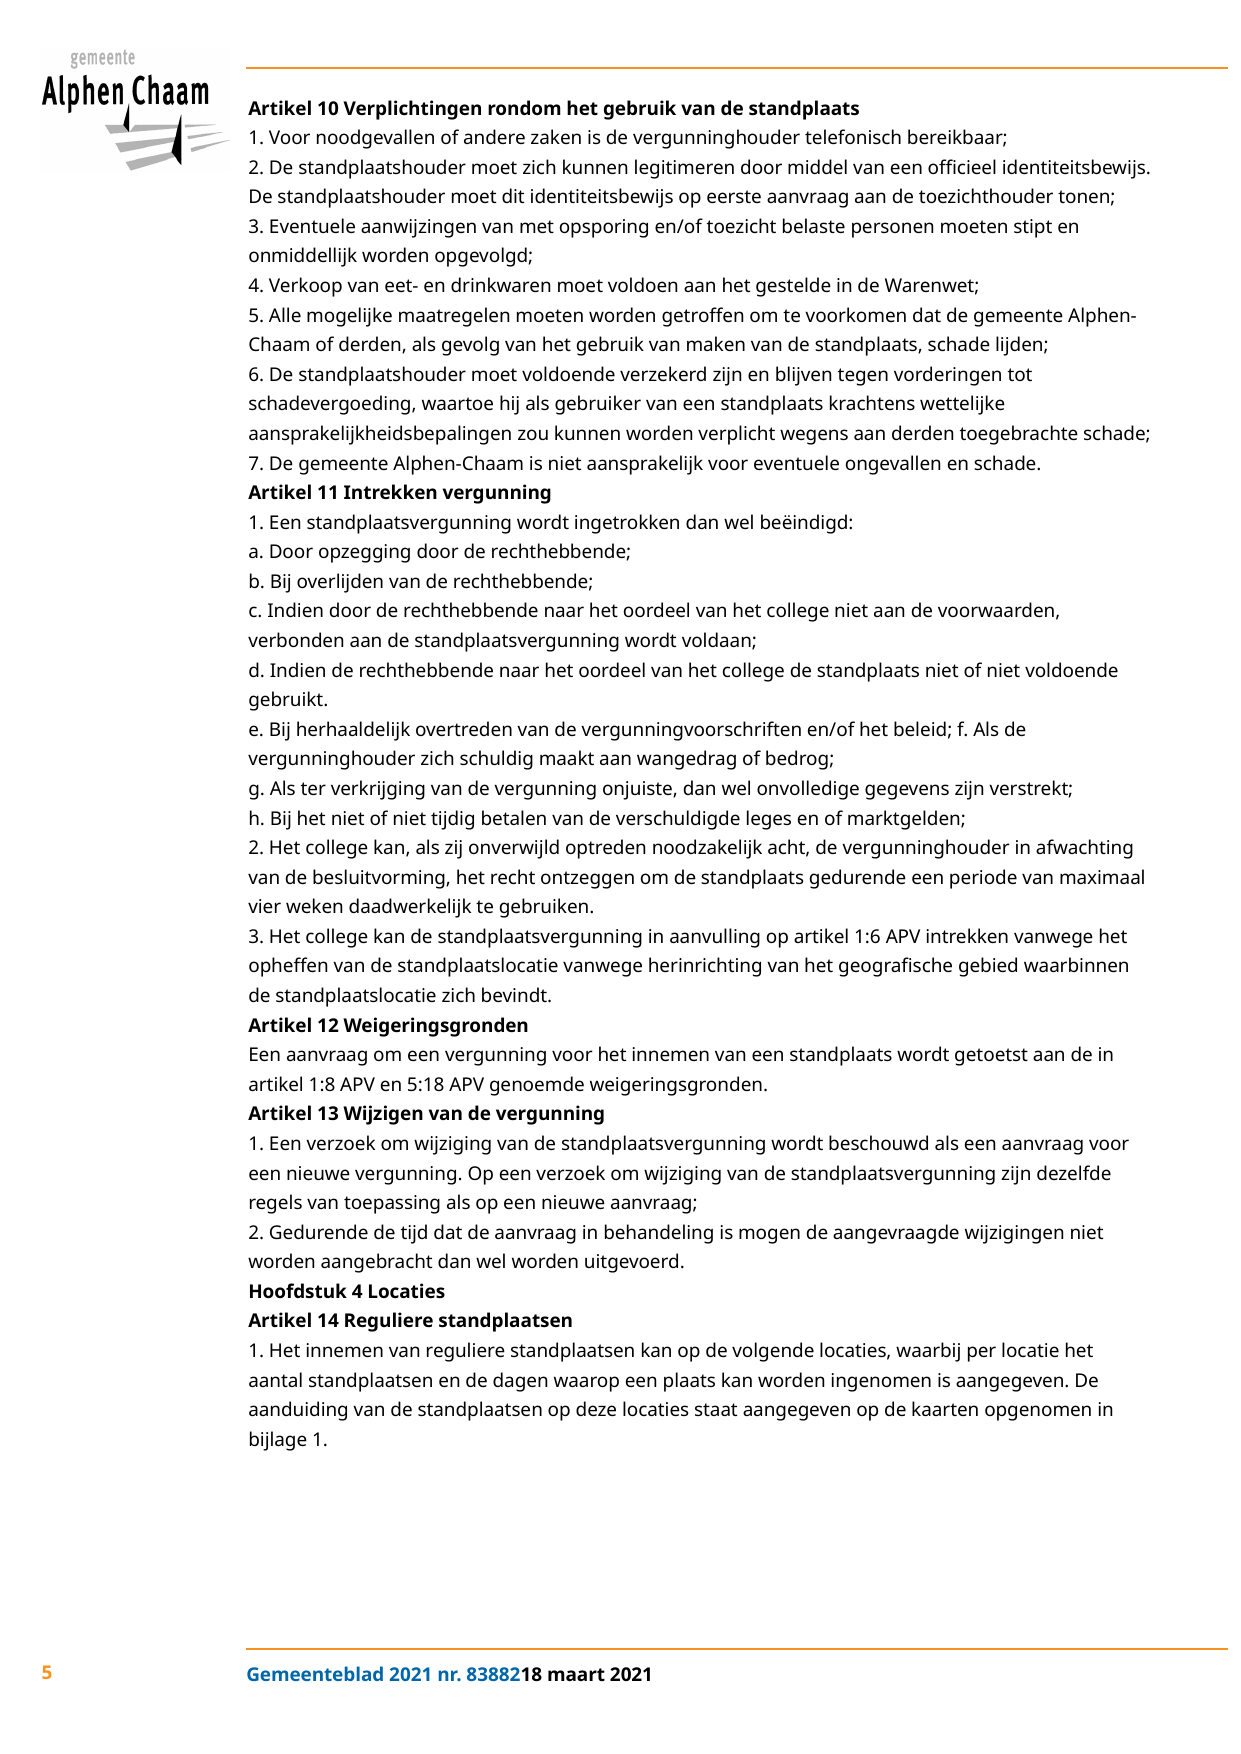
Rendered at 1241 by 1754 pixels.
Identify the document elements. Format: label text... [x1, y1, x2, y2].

text 3. Het college kan de standplaatsvergunning in aanvulling op artikel 1:6 APV intrekken vanwege het opheffen van de standplaatslocatie vanwege herinrichting van het geografische gebied waarbinnen de standplaatslocatie zich bevindt. [248, 923, 1152, 1008]
text 3. Eventuele aanwijzingen van met opsporing en/of toezicht belaste personen moeten stipt en onmiddellijk worden opgevolgd; [248, 213, 1152, 268]
text 5. Alle mogelijke maatregelen moeten worden getroffen om te voorkomen dat de gemeente Alphen-Chaam of derden, als gevolg van het gebruik van maken van de standplaats, schade lijden; [248, 302, 1152, 357]
text 1. Het innemen van reguliere standplaatsen kan op de volgende locaties, waarbij per locatie het aantal standplaatsen en de dagen waarop een plaats kan worden ingenomen is aangegeven. De aanduiding van de standplaatsen op deze locaties staat aangegeven op de kaarten opgenomen in bijlage 1. [248, 1337, 1152, 1452]
text 2. Het college kan, als zij onverwijld optreden noodzakelijk acht, de vergunninghouder in afwachting van de besluitvorming, het recht ontzeggen om de standplaats gedurende een periode van maximaal vier weken daadwerkelijk te gebruiken. [248, 834, 1152, 919]
text Artikel 12 Weigeringsgronden [248, 1012, 1152, 1038]
text a. Door opzegging door de rechthebbende; [248, 538, 1152, 564]
text 1. Een standplaatsvergunning wordt ingetrokken dan wel beëindigd: [248, 509, 1152, 535]
text c. Indien door de rechthebbende naar het oordeel van het college niet aan de voorwaarden, verbonden aan de standplaatsvergunning wordt voldaan; [248, 598, 1152, 653]
text 2. De standplaatshouder moet zich kunnen legitimeren door middel van een officieel identiteitsbewijs. De standplaatshouder moet dit identiteitsbewijs op eerste aanvraag aan de toezichthouder tonen; [248, 154, 1152, 209]
text Artikel 14 Reguliere standplaatsen [248, 1308, 1152, 1333]
text Artikel 11 Intrekken vergunning [248, 479, 1152, 505]
text Hoofdstuk 4 Locaties [248, 1278, 1152, 1304]
text 2. Gedurende de tijd dat de aanvraag in behandeling is mogen de aangevraagde wijzigingen niet worden aangebracht dan wel worden uitgevoerd. [248, 1219, 1152, 1274]
text g. Als ter verkrijging van de vergunning onjuiste, dan wel onvolledige gegevens zijn verstrekt; [248, 775, 1152, 801]
text d. Indien de rechthebbende naar het oordeel van het college de standplaats niet of niet voldoende gebruikt. [248, 657, 1152, 712]
picture [41, 47, 231, 172]
text Artikel 13 Wijzigen van de vergunning [248, 1101, 1152, 1126]
text 1. Een verzoek om wijziging van de standplaatsvergunning wordt beschouwd als een aanvraag voor een nieuwe vergunning. Op een verzoek om wijziging van de standplaatsvergunning zijn dezelfde regels van toepassing als op een nieuwe aanvraag; [248, 1130, 1152, 1215]
text 7. De gemeente Alphen-Chaam is niet aansprakelijk voor eventuele ongevallen en schade. [248, 450, 1152, 476]
text 1. Voor noodgevallen of andere zaken is de vergunninghouder telefonisch bereikbaar; [248, 124, 1152, 150]
text Een aanvraag om een vergunning voor het innemen van een standplaats wordt getoetst aan de in artikel 1:8 APV en 5:18 APV genoemde weigeringsgronden. [248, 1041, 1152, 1097]
text 4. Verkoop van eet- en drinkwaren moet voldoen aan het gestelde in de Warenwet; [248, 272, 1152, 298]
text 6. De standplaatshouder moet voldoende verzekerd zijn en blijven tegen vorderingen tot schadevergoeding, waartoe hij als gebruiker van een standplaats krachtens wettelijke aansprakelijkheidsbepalingen zou kunnen worden verplicht wegens aan derden toegebrachte schade; [248, 361, 1152, 446]
text h. Bij het niet of niet tijdig betalen van de verschuldigde leges en of marktgelden; [248, 805, 1152, 831]
text b. Bij overlijden van de rechthebbende; [248, 568, 1152, 594]
text Artikel 10 Verplichtingen rondom het gebruik van de standplaats [248, 95, 1152, 121]
text e. Bij herhaaldelijk overtreden van de vergunningvoorschriften en/of het beleid; f. Als de vergunninghouder zich schuldig maakt aan wangedrag of bedrog; [248, 716, 1152, 771]
